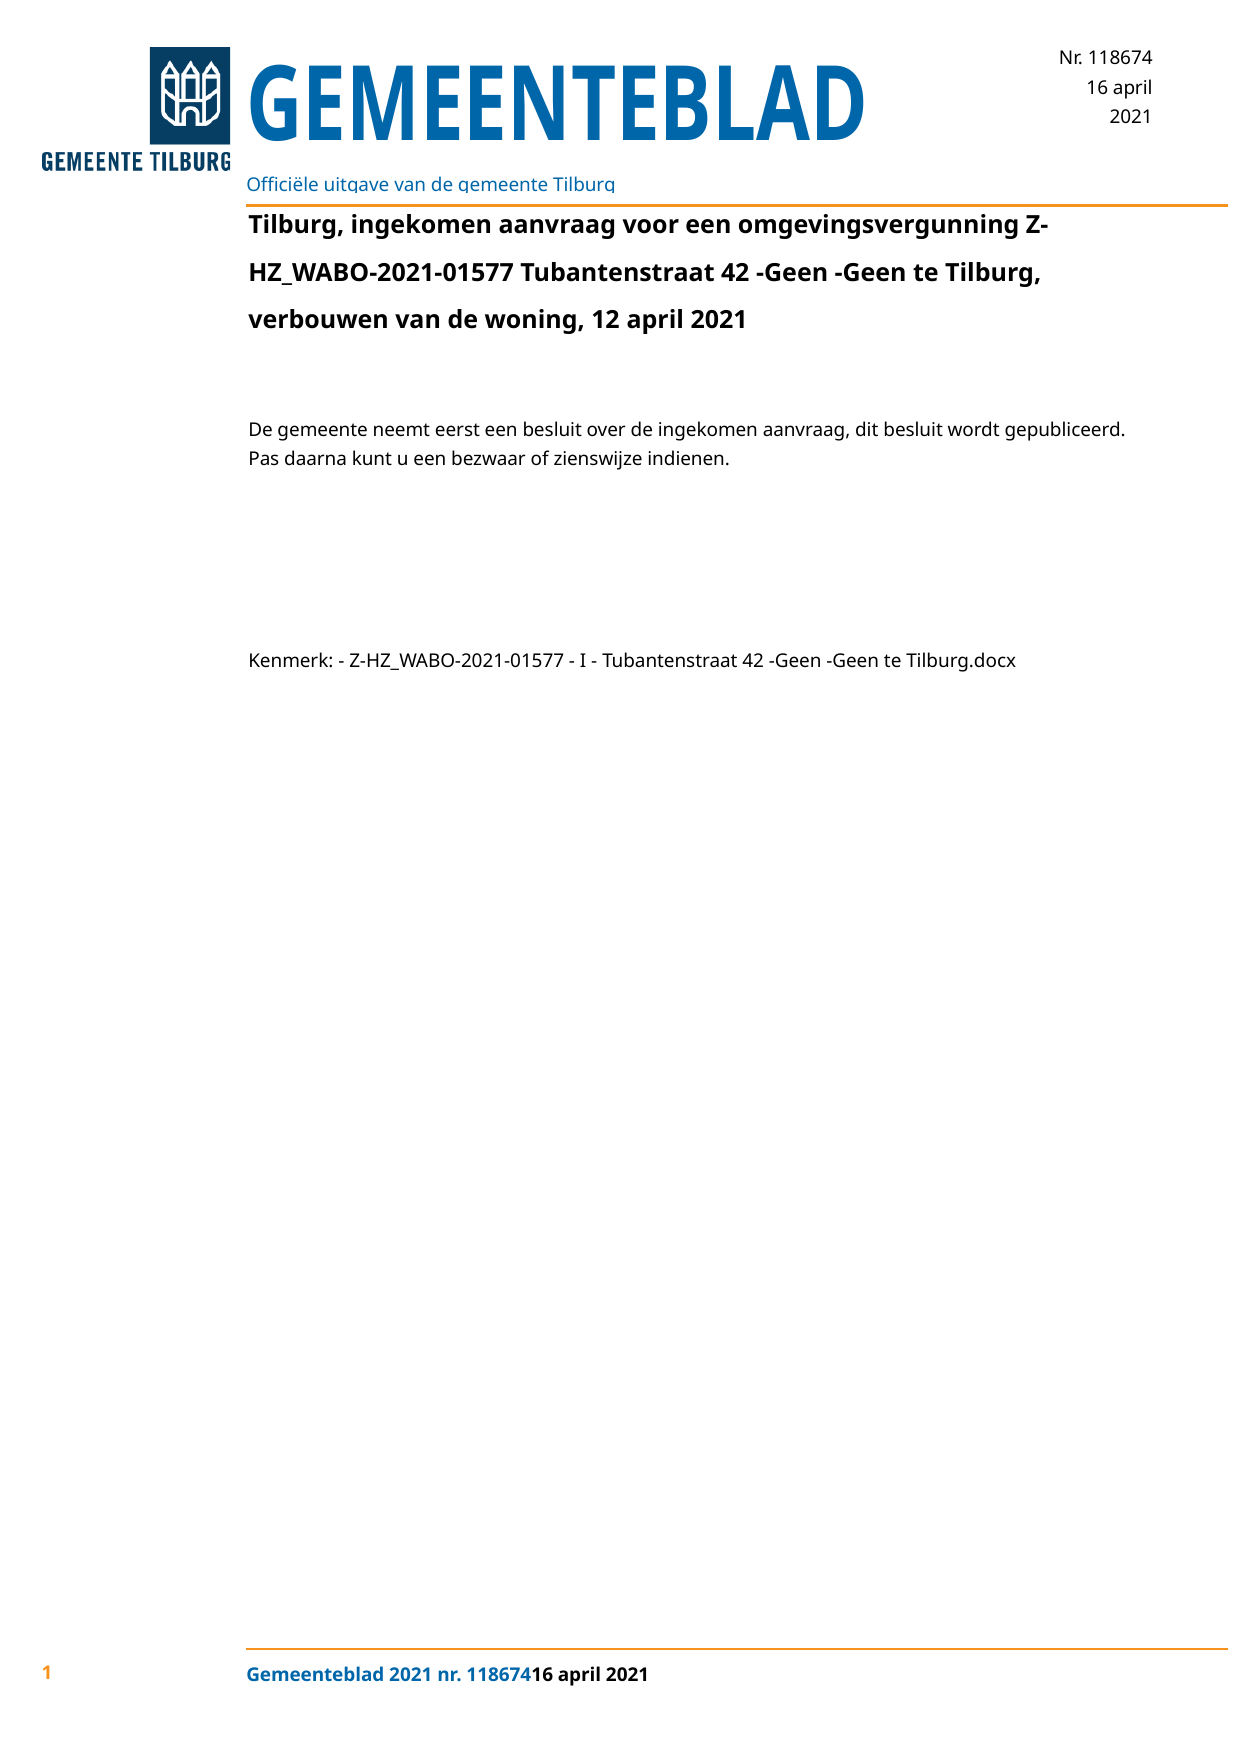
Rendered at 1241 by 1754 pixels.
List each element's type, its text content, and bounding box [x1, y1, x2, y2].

text De gemeente neemt eerst een besluit over de ingekomen aanvraag, dit besluit wordt gepubliceerd. Pas daarna kunt u een bezwaar of zienswijze indienen. [248, 416, 1152, 471]
text Kenmerk: - Z-HZ_WABO-2021-01577 - I - Tubantenstraat 42 -Geen -Geen te Tilburg.docx [248, 647, 1152, 673]
picture [41, 47, 231, 172]
text Tilburg, ingekomen aanvraag voor een omgevingsvergunning Z-HZ_WABO-2021-01577 Tubantenstraat 42 -Geen -Geen te Tilburg, verbouwen van de woning, 12 april 2021 [248, 207, 1152, 336]
